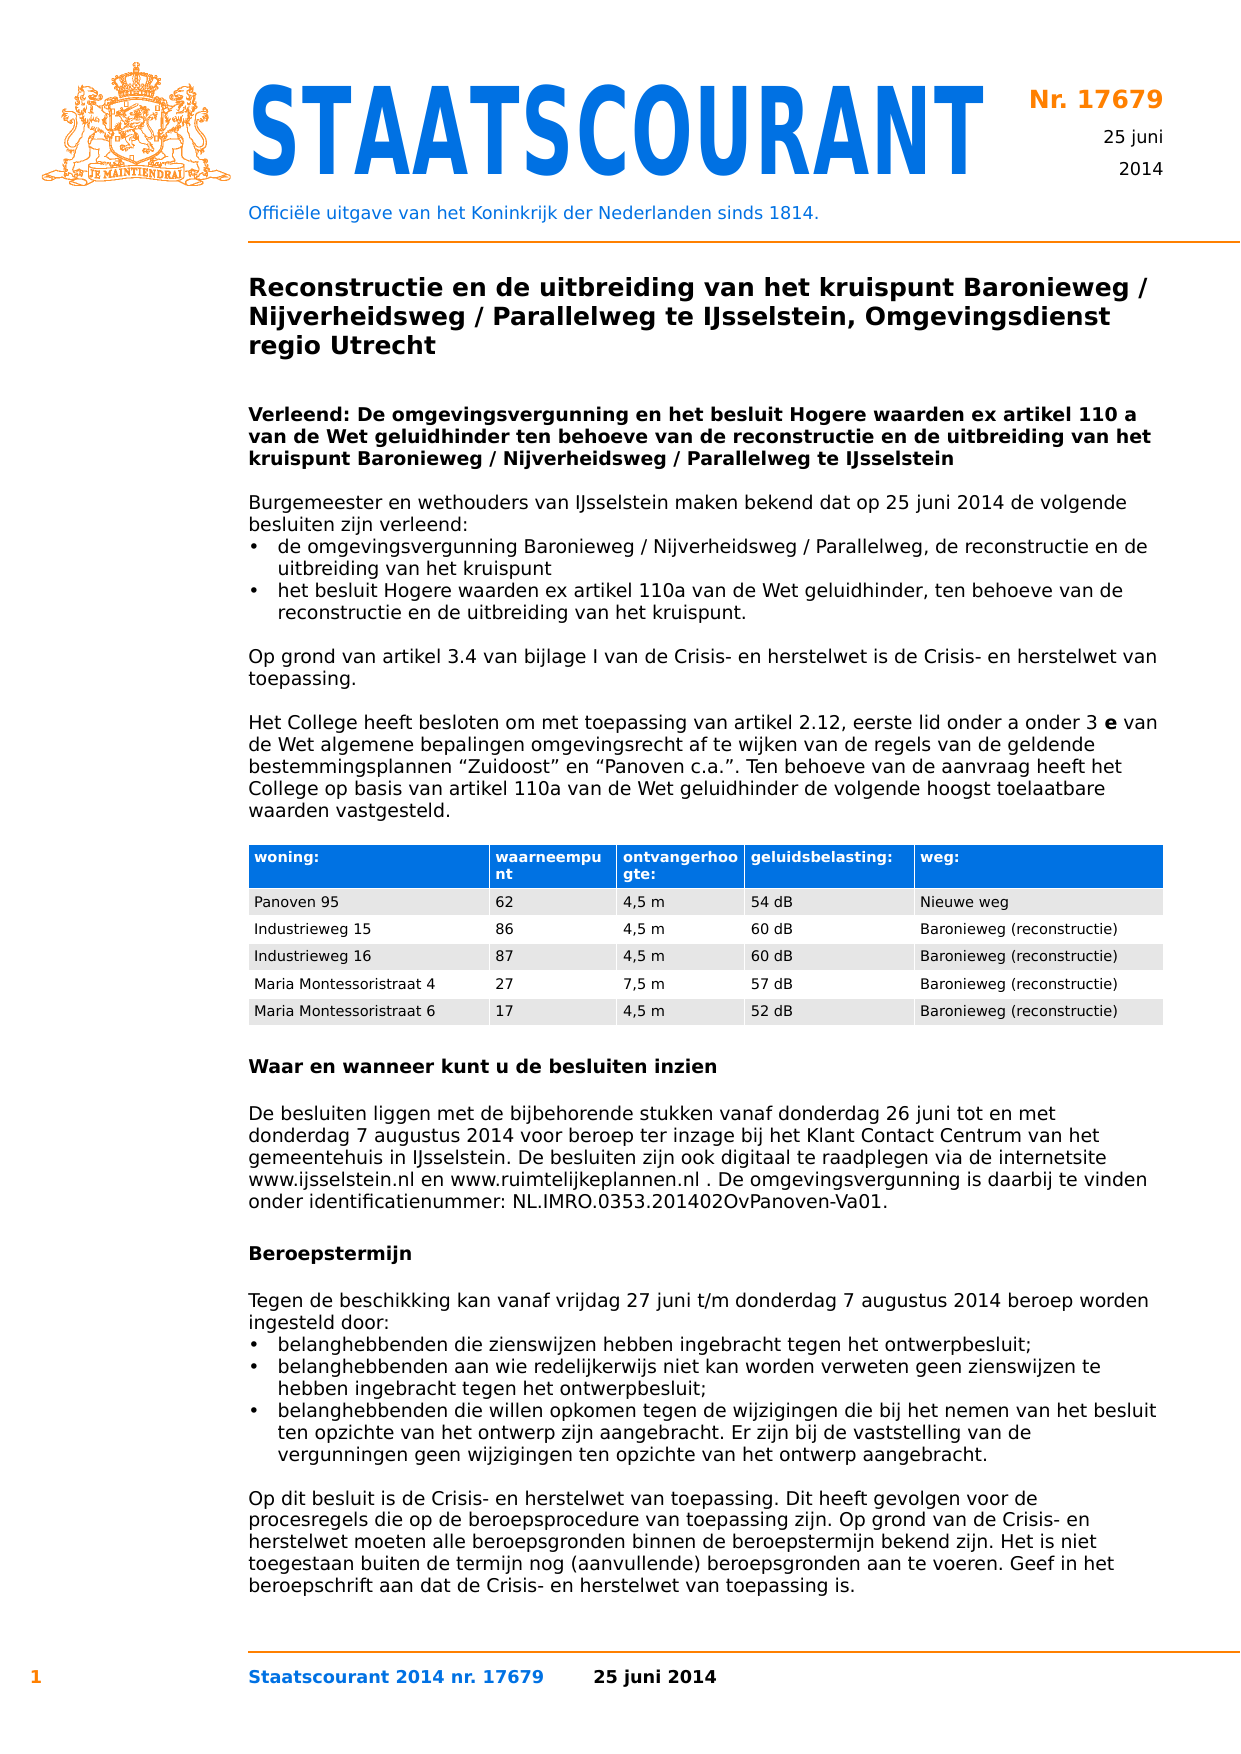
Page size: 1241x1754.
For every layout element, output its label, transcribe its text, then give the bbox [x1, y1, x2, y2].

text Op dit besluit is de Crisis- en herstelwet van toepassing. Dit heeft gevolgen voor de procesregels die op de beroepsprocedure van toepassing zijn. Op grond van de Crisis- en herstelwet moeten alle beroepsgronden binnen de beroepstermijn bekend zijn. Het is niet toegestaan buiten de termijn nog (aanvullende) beroepsgronden aan te voeren. Geef in het beroepschrift aan dat de Crisis- en herstelwet van toepassing is. [248, 1487, 1163, 1597]
text • de omgevingsvergunning Baronieweg / Nijverheidsweg / Parallelweg, de reconstructie en de uitbreiding van het kruispunt [248, 536, 1163, 580]
text Verleend: De omgevingsvergunning en het besluit Hogere waarden ex artikel 110 a van de Wet geluidhinder ten behoeve van de reconstructie en de uitbreiding van het kruispunt Baronieweg / Nijverheidsweg / Parallelweg te IJsselstein [248, 404, 1163, 470]
text De besluiten liggen met de bijbehorende stukken vanaf donderdag 26 juni tot en met donderdag 7 augustus 2014 voor beroep ter inzage bij het Klant Contact Centrum van het gemeentehuis in IJsselstein. De besluiten zijn ook digitaal te raadplegen via de internetsite www.ijsselstein.nl en www.ruimtelijkeplannen.nl . De omgevingsvergunning is daarbij te vinden onder identificatienummer: NL.IMRO.0353.201402OvPanoven-Va01. [248, 1103, 1163, 1213]
text • belanghebbenden aan wie redelijkerwijs niet kan worden verweten geen zienswijzen te hebben ingebracht tegen het ontwerpbesluit; [248, 1356, 1163, 1399]
table_cell Industrieweg 16 [249, 944, 489, 970]
table_cell Baronieweg (reconstructie) [915, 971, 1163, 997]
table_cell 60 dB [745, 916, 914, 943]
table_cell 25 juni [998, 121, 1240, 153]
table_cell 62 [490, 889, 616, 915]
table_header Nr. 17679 [998, 62, 1240, 121]
table_cell Maria Montessoristraat 4 [249, 971, 489, 997]
table_cell Baronieweg (reconstructie) [915, 916, 1163, 943]
table_header woning: [249, 845, 489, 888]
table_cell 27 [490, 971, 616, 997]
table_cell Officiële uitgave van het Koninkrijk der Nederlanden sinds 1814. [248, 203, 1240, 241]
table_cell 86 [490, 916, 616, 943]
subtitle Beroepstermijn [248, 1243, 1163, 1265]
subtitle Waar en wanneer kunt u de besluiten inzien [248, 1056, 1163, 1078]
table_header geluidsbelasting: [745, 845, 914, 888]
table_header waarneempunt [490, 845, 616, 888]
table_cell Baronieweg (reconstructie) [915, 944, 1163, 970]
table_cell 4,5 m [617, 944, 744, 970]
table_header ontvangerhoogte: [617, 845, 744, 888]
table_cell 4,5 m [617, 916, 744, 943]
table_cell 57 dB [745, 971, 914, 997]
table_cell 17 [490, 999, 616, 1025]
table_header weg: [915, 845, 1163, 888]
table_cell 7,5 m [617, 971, 744, 997]
table_cell Maria Montessoristraat 6 [249, 999, 489, 1025]
text Tegen de beschikking kan vanaf vrijdag 27 juni t/m donderdag 7 augustus 2014 beroep worden ingesteld door: [248, 1290, 1163, 1334]
text Het College heeft besloten om met toepassing van artikel 2.12, eerste lid onder a onder 3 e van de Wet algemene bepalingen omgevingsrecht af te wijken van de regels van de geldende bestemmingsplannen “Zuidoost” en “Panoven c.a.”. Ten behoeve van de aanvraag heeft het College op basis van artikel 110a van de Wet geluidhinder de volgende hoogst toelaatbare waarden vastgesteld. [248, 712, 1163, 822]
table_cell Baronieweg (reconstructie) [915, 999, 1163, 1025]
picture [41, 62, 231, 186]
text Burgemeester en wethouders van IJsselstein maken bekend dat op 25 juni 2014 de volgende besluiten zijn verleend: [248, 492, 1163, 536]
table_cell 60 dB [745, 944, 914, 970]
table_header [25, 62, 248, 241]
table_cell 54 dB [745, 889, 914, 915]
text • belanghebbenden die willen opkomen tegen de wijzigingen die bij het nemen van het besluit ten opzichte van het ontwerp zijn aangebracht. Er zijn bij de vaststelling van de vergunningen geen wijzigingen ten opzichte van het ontwerp aangebracht. [248, 1399, 1163, 1466]
table_header STAATSCOURANT [248, 62, 998, 203]
table_cell Panoven 95 [249, 889, 489, 915]
text • het besluit Hogere waarden ex artikel 110a van de Wet geluidhinder, ten behoeve van de reconstructie en de uitbreiding van het kruispunt. [248, 580, 1163, 624]
text Op grond van artikel 3.4 van bijlage I van de Crisis- en herstelwet is de Crisis- en herstelwet van toepassing. [248, 646, 1163, 690]
table_cell 2014 [998, 153, 1240, 203]
table_cell Nieuwe weg [915, 889, 1163, 915]
table_cell 4,5 m [617, 999, 744, 1025]
table_cell 4,5 m [617, 889, 744, 915]
text • belanghebbenden die zienswijzen hebben ingebracht tegen het ontwerpbesluit; [248, 1334, 1163, 1356]
subtitle Reconstructie en de uitbreiding van het kruispunt Baronieweg / Nijverheidsweg / Parallelweg te IJsselstein, Omgevingsdienst regio Utrecht [248, 273, 1163, 361]
table_cell 87 [490, 944, 616, 970]
table_cell Industrieweg 15 [249, 916, 489, 943]
table_cell 52 dB [745, 999, 914, 1025]
